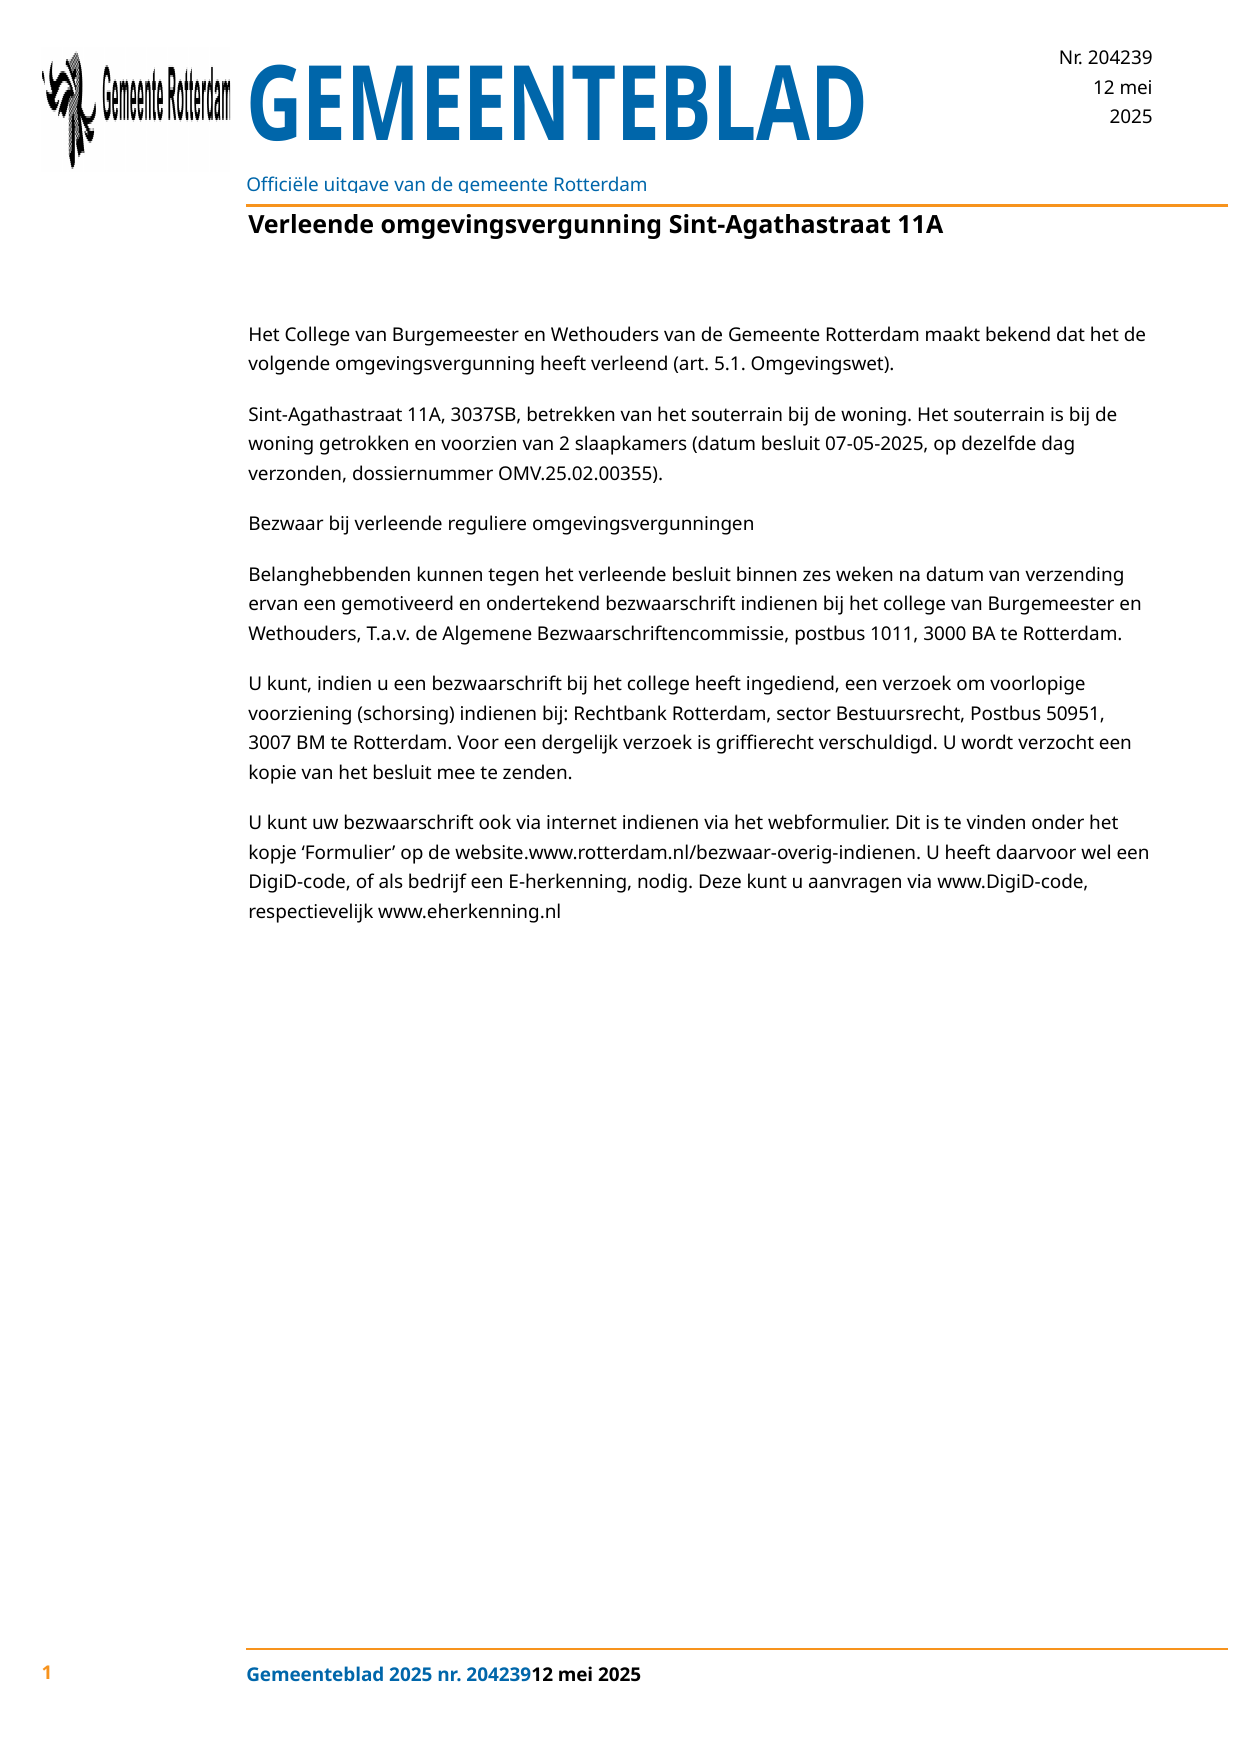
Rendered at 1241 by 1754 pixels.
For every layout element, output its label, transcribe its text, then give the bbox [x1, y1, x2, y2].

text Het College van Burgemeester en Wethouders van de Gemeente Rotterdam maakt bekend dat het de volgende omgevingsvergunning heeft verleend (art. 5.1. Omgevingswet). [248, 321, 1152, 376]
picture [41, 47, 231, 172]
text Verleende omgevingsvergunning Sint-Agathastraat 11A [248, 207, 1152, 241]
text Bezwaar bij verleende reguliere omgevingsvergunningen [248, 510, 1152, 536]
text U kunt uw bezwaarschrift ook via internet indienen via het webformulier. Dit is te vinden onder het kopje ‘Formulier’ op de website.www.rotterdam.nl/bezwaar-overig-indienen. U heeft daarvoor wel een DigiD-code, of als bedrijf een E-herkenning, nodig. Deze kunt u aanvragen via www.DigiD-code, respectievelijk www.eherkenning.nl [248, 809, 1152, 924]
text Sint-Agathastraat 11A, 3037SB, betrekken van het souterrain bij de woning. Het souterrain is bij de woning getrokken en voorzien van 2 slaapkamers (datum besluit 07-05-2025, op dezelfde dag verzonden, dossiernummer OMV.25.02.00355). [248, 401, 1152, 486]
text Belanghebbenden kunnen tegen het verleende besluit binnen zes weken na datum van verzending ervan een gemotiveerd en ondertekend bezwaarschrift indienen bij het college van Burgemeester en Wethouders, T.a.v. de Algemene Bezwaarschriftencommissie, postbus 1011, 3000 BA te Rotterdam. [248, 561, 1152, 646]
text U kunt, indien u een bezwaarschrift bij het college heeft ingediend, een verzoek om voorlopige voorziening (schorsing) indienen bij: Rechtbank Rotterdam, sector Bestuursrecht, Postbus 50951, 3007 BM te Rotterdam. Voor een dergelijk verzoek is griffierecht verschuldigd. U wordt verzocht een kopie van het besluit mee te zenden. [248, 670, 1152, 785]
